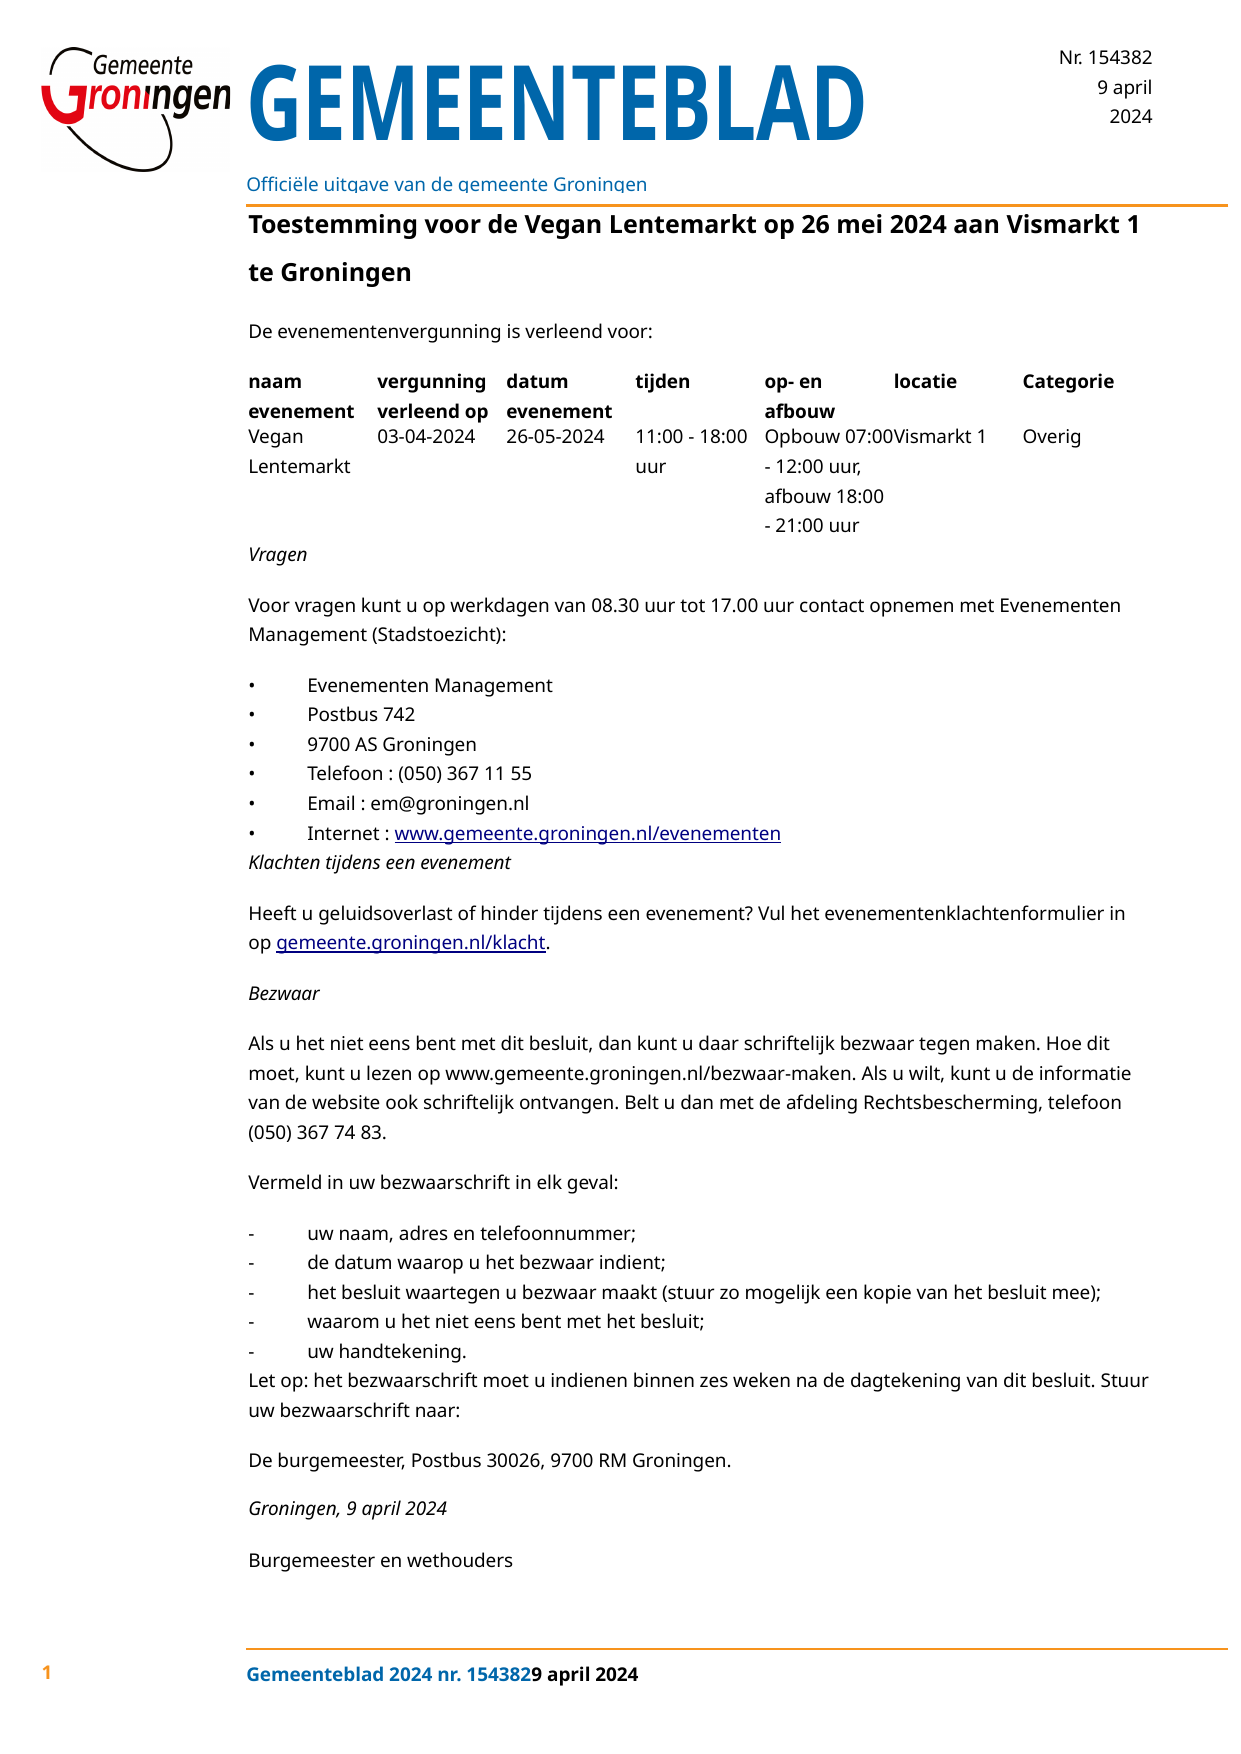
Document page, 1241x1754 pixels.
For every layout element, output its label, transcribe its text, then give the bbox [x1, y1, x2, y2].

text Groningen, 9 april 2024 [248, 1496, 1152, 1521]
text Toestemming voor de Vegan Lentemarkt op 26 mei 2024 aan Vismarkt 1 te Groningen [248, 207, 1152, 288]
table_cell Opbouw 07:00 - 12:00 uur, afbouw 18:00 - 21:00 uur [764, 424, 893, 538]
table_header op- en afbouw [764, 369, 893, 424]
text Bezwaar [248, 980, 1152, 1006]
table_header vergunning verleend op [377, 369, 506, 424]
picture [41, 47, 231, 172]
text Klachten tijdens een evenement [248, 849, 1152, 875]
text De burgemeester, Postbus 30026, 9700 RM Groningen. [248, 1448, 1152, 1473]
list waarom u het niet eens bent met het besluit; [248, 1308, 1152, 1334]
list Evenementen Management [248, 672, 1152, 698]
text Vragen [248, 541, 1152, 567]
list Internet : www.gemeente.groningen.nl/evenementen [248, 820, 1152, 846]
table_header Categorie [1023, 369, 1152, 424]
table_header naam evenement [248, 369, 377, 424]
table_cell 11:00 - 18:00 uur [635, 424, 764, 538]
text De evenementenvergunning is verleend voor: [248, 318, 1152, 344]
list Email : em@groningen.nl [248, 790, 1152, 816]
table_header tijden [635, 369, 764, 424]
list 9700 AS Groningen [248, 731, 1152, 757]
table_header datum evenement [506, 369, 635, 424]
list Postbus 742 [248, 701, 1152, 727]
table_cell Overig [1023, 424, 1152, 538]
text Let op: het bezwaarschrift moet u indienen binnen zes weken na de dagtekening van dit besluit. Stuur uw bezwaarschrift naar: [248, 1368, 1152, 1423]
list uw naam, adres en telefoonnummer; [248, 1220, 1152, 1246]
table_cell Vegan Lentemarkt [248, 424, 377, 538]
text Heeft u geluidsoverlast of hinder tijdens een evenement? Vul het evenementenklachtenformulier in op gemeente.groningen.nl/klacht. [248, 900, 1152, 955]
text Burgemeester en wethouders [248, 1547, 1152, 1573]
table_cell 03-04-2024 [377, 424, 506, 538]
list het besluit waartegen u bezwaar maakt (stuur zo mogelijk een kopie van het besluit mee); [248, 1279, 1152, 1305]
table_header locatie [894, 369, 1022, 424]
text Vermeld in uw bezwaarschrift in elk geval: [248, 1169, 1152, 1195]
table_cell Vismarkt 1 [894, 424, 1022, 538]
list de datum waarop u het bezwaar indient; [248, 1249, 1152, 1275]
list Telefoon : (050) 367 11 55 [248, 761, 1152, 786]
text Voor vragen kunt u op werkdagen van 08.30 uur tot 17.00 uur contact opnemen met Evenementen Management (Stadstoezicht): [248, 592, 1152, 647]
text Als u het niet eens bent met dit besluit, dan kunt u daar schriftelijk bezwaar tegen maken. Hoe dit moet, kunt u lezen op www.gemeente.groningen.nl/bezwaar-maken. Als u wilt, kunt u de informatie van de website ook schriftelijk ontvangen. Belt u dan met de afdeling Rechtsbescherming, telefoon (050) 367 74 83. [248, 1030, 1152, 1145]
list uw handtekening. [248, 1338, 1152, 1364]
table_cell 26-05-2024 [506, 424, 635, 538]
